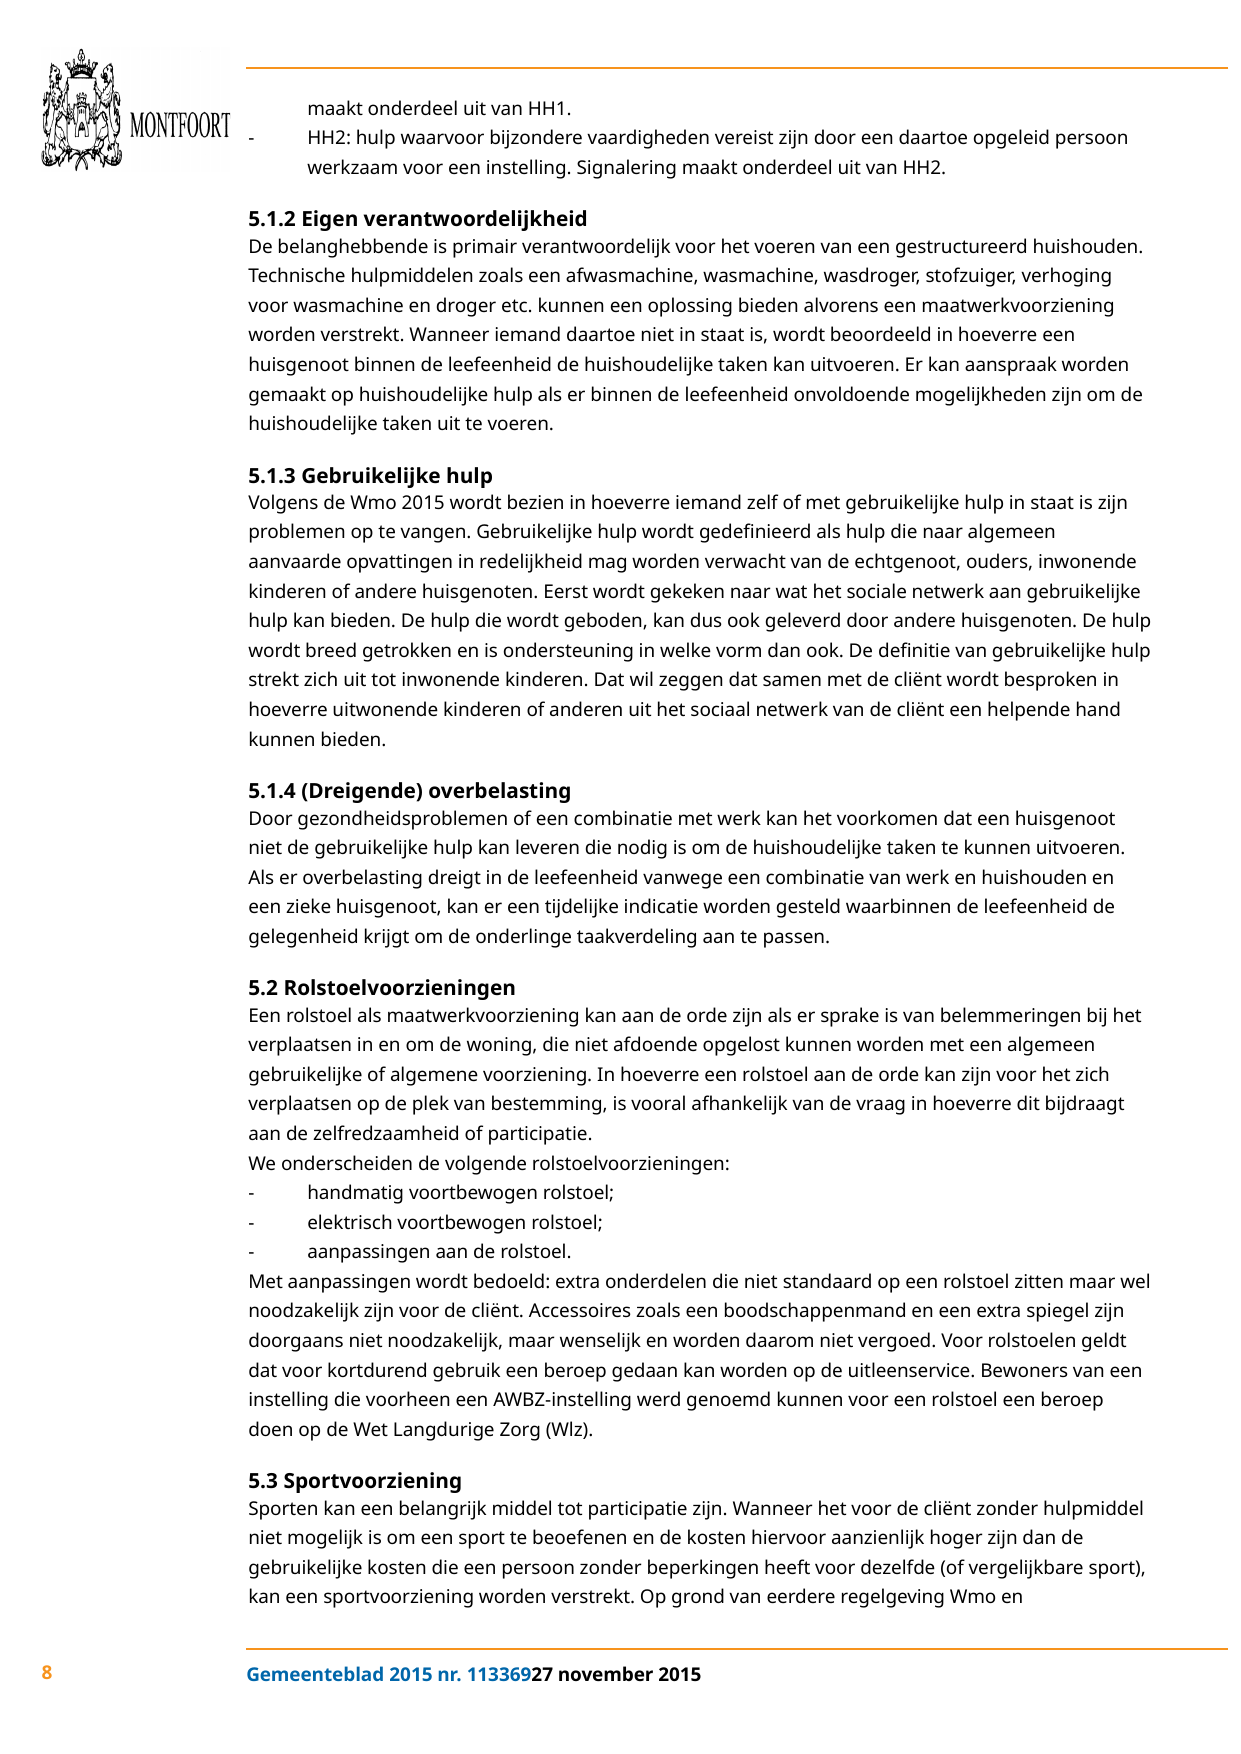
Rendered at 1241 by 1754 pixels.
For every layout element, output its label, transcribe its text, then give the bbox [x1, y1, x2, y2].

text Sporten kan een belangrijk middel tot participatie zijn. Wanneer het voor de cliënt zonder hulpmiddel niet mogelijk is om een sport te beoefenen en de kosten hiervoor aanzienlijk hoger zijn dan de gebruikelijke kosten die een persoon zonder beperkingen heeft voor dezelfde (of vergelijkbare sport), kan een sportvoorziening worden verstrekt. Op grond van eerdere regelgeving Wmo en [248, 1495, 1152, 1609]
list HH2: hulp waarvoor bijzondere vaardigheden vereist zijn door een daartoe opgeleid persoon werkzaam voor een instelling. Signalering maakt onderdeel uit van HH2. [248, 124, 1152, 180]
text Met aanpassingen wordt bedoeld: extra onderdelen die niet standaard op een rolstoel zitten maar wel noodzakelijk zijn voor de cliënt. Accessoires zoals een boodschappenmand en een extra spiegel zijn doorgaans niet noodzakelijk, maar wenselijk en worden daarom niet vergoed. Voor rolstoelen geldt dat voor kortdurend gebruik een beroep gedaan kan worden op de uitleenservice. Bewoners van een instelling die voorheen een AWBZ-instelling werd genoemd kunnen voor een rolstoel een beroep doen op de Wet Langdurige Zorg (Wlz). [248, 1268, 1152, 1442]
list elektrisch voortbewogen rolstoel; [248, 1209, 1152, 1235]
text 5.2 Rolstoelvoorzieningen [248, 973, 1152, 1002]
list handmatig voortbewogen rolstoel; [248, 1179, 1152, 1205]
text 5.1.2 Eigen verantwoordelijkheid [248, 204, 1152, 233]
text Volgens de Wmo 2015 wordt bezien in hoeverre iemand zelf of met gebruikelijke hulp in staat is zijn problemen op te vangen. Gebruikelijke hulp wordt gedefinieerd als hulp die naar algemeen aanvaarde opvattingen in redelijkheid mag worden verwacht van de echtgenoot, ouders, inwonende kinderen of andere huisgenoten. Eerst wordt gekeken naar wat het sociale netwerk aan gebruikelijke hulp kan bieden. De hulp die wordt geboden, kan dus ook geleverd door andere huisgenoten. De hulp wordt breed getrokken en is ondersteuning in welke vorm dan ook. De definitie van gebruikelijke hulp strekt zich uit tot inwonende kinderen. Dat wil zeggen dat samen met de cliënt wordt besproken in hoeverre uitwonende kinderen of anderen uit het sociaal netwerk van de cliënt een helpende hand kunnen bieden. [248, 489, 1152, 752]
text 5.3 Sportvoorziening [248, 1466, 1152, 1495]
text De belanghebbende is primair verantwoordelijk voor het voeren van een gestructureerd huishouden. Technische hulpmiddelen zoals een afwasmachine, wasmachine, wasdroger, stofzuiger, verhoging voor wasmachine en droger etc. kunnen een oplossing bieden alvorens een maatwerkvoorziening worden verstrekt. Wanneer iemand daartoe niet in staat is, wordt beoordeeld in hoeverre een huisgenoot binnen de leefeenheid de huishoudelijke taken kan uitvoeren. Er kan aanspraak worden gemaakt op huishoudelijke hulp als er binnen de leefeenheid onvoldoende mogelijkheden zijn om de huishoudelijke taken uit te voeren. [248, 233, 1152, 436]
picture [41, 47, 231, 172]
list aanpassingen aan de rolstoel. [248, 1238, 1152, 1264]
text We onderscheiden de volgende rolstoelvoorzieningen: [248, 1150, 1152, 1176]
text 5.1.3 Gebruikelijke hulp [248, 461, 1152, 489]
text Als er overbelasting dreigt in de leefeenheid vanwege een combinatie van werk en huishouden en een zieke huisgenoot, kan er een tijdelijke indicatie worden gesteld waarbinnen de leefeenheid de gelegenheid krijgt om de onderlinge taakverdeling aan te passen. [248, 864, 1152, 949]
list maakt onderdeel uit van HH1. [248, 95, 1152, 121]
text Een rolstoel als maatwerkvoorziening kan aan de orde zijn als er sprake is van belemmeringen bij het verplaatsen in en om de woning, die niet afdoende opgelost kunnen worden met een algemeen gebruikelijke of algemene voorziening. In hoeverre een rolstoel aan de orde kan zijn voor het zich verplaatsen op de plek van bestemming, is vooral afhankelijk van de vraag in hoeverre dit bijdraagt aan de zelfredzaamheid of participatie. [248, 1002, 1152, 1146]
text 5.1.4 (Dreigende) overbelasting [248, 776, 1152, 805]
text Door gezondheidsproblemen of een combinatie met werk kan het voorkomen dat een huisgenoot niet de gebruikelijke hulp kan leveren die nodig is om de huishoudelijke taken te kunnen uitvoeren. [248, 805, 1152, 860]
